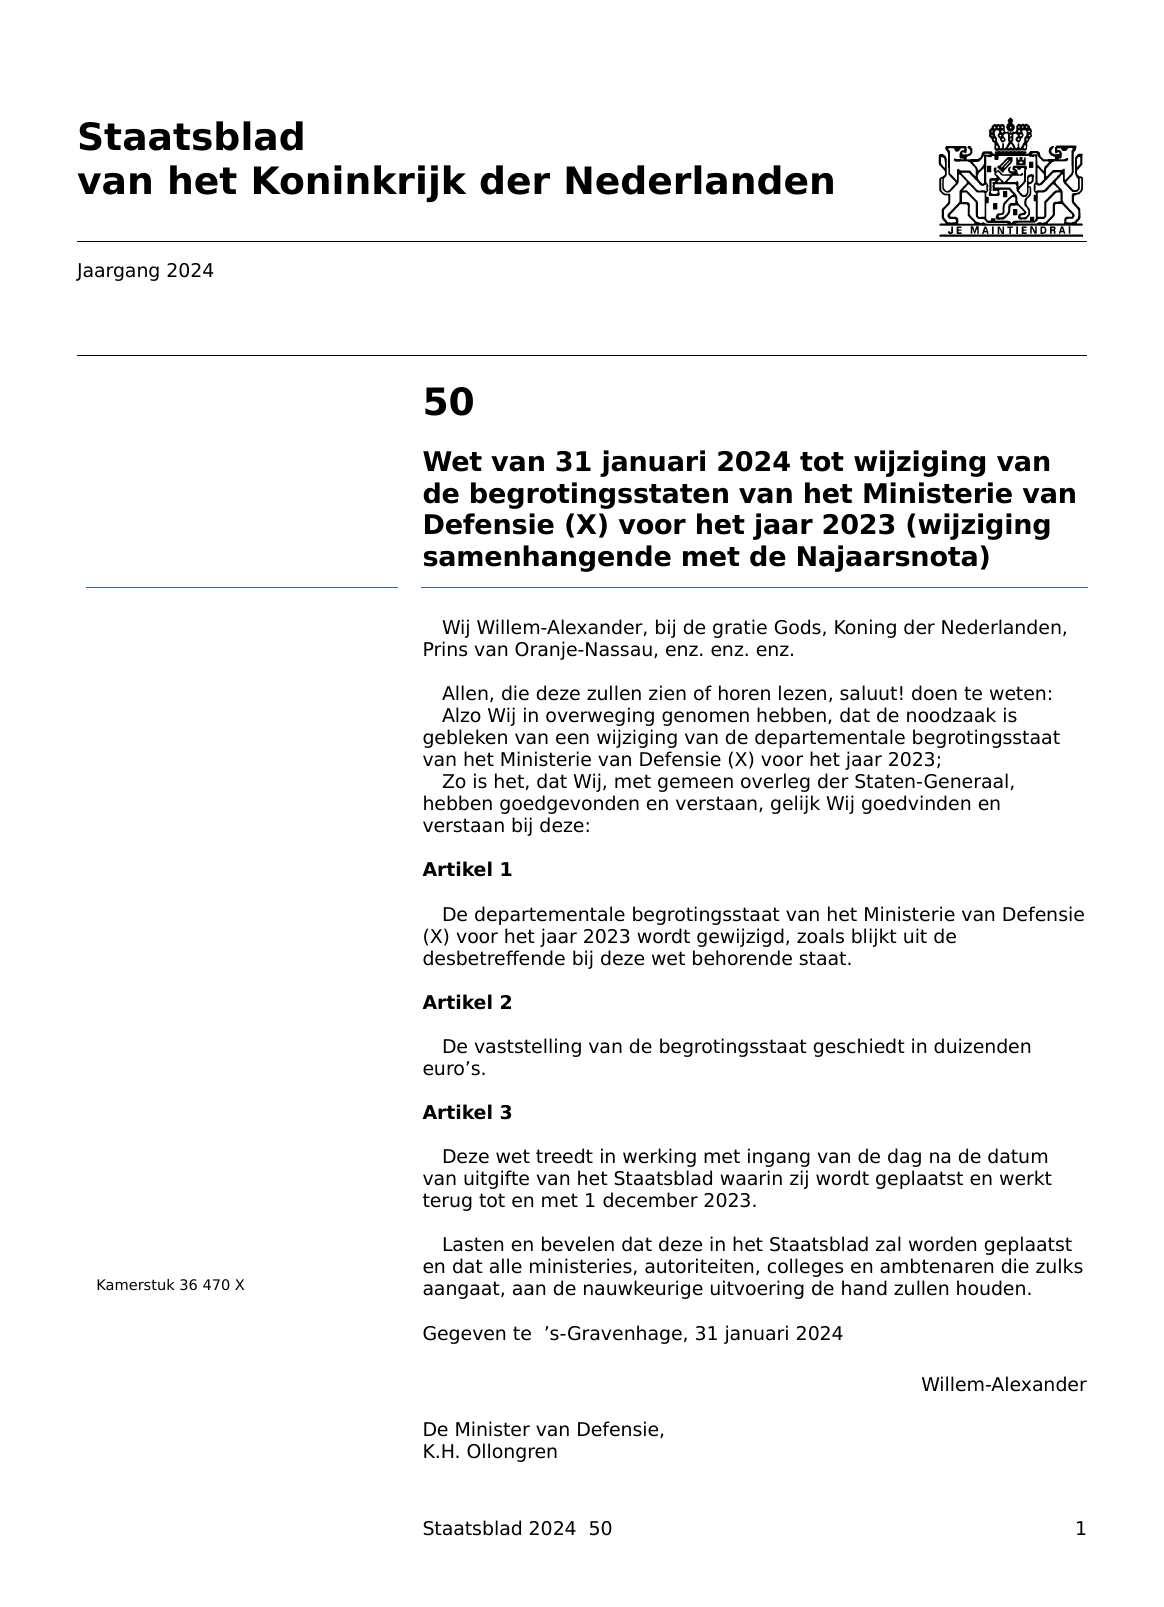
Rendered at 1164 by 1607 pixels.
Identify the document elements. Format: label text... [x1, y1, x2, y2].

text Gegeven te ’s-Gravenhage, 31 januari 2024 [422, 1322, 1087, 1344]
text Zo is het, dat Wij, met gemeen overleg der Staten-Generaal, hebben goedgevonden en verstaan, gelijk Wij goedvinden en verstaan bij deze: [422, 771, 1087, 837]
text Willem-Alexander [422, 1374, 1087, 1396]
text Wet van 31 januari 2024 tot wijziging van de begrotingsstaten van het Ministerie van Defensie (X) voor het jaar 2023 (wijziging samenhangende met de Najaarsnota) [422, 447, 1087, 573]
text De departementale begrotingsstaat van het Ministerie van Defensie (X) voor het jaar 2023 wordt gewijzigd, zoals blijkt uit de desbetreffende bij deze wet behorende staat. [422, 903, 1087, 969]
subtitle Artikel 3 [422, 1102, 1087, 1124]
text Wij Willem-Alexander, bij de gratie Gods, Koning der Nederlanden, Prins van Oranje-Nassau, enz. enz. enz. [422, 617, 1087, 661]
table_header [886, 100, 1087, 241]
text Allen, die deze zullen zien of horen lezen, saluut! doen te weten: [422, 683, 1087, 705]
subtitle Artikel 2 [422, 992, 1087, 1014]
table_cell Jaargang 2024 [77, 242, 1087, 355]
text De vaststelling van de begrotingsstaat geschiedt in duizenden euro’s. [422, 1036, 1087, 1080]
subtitle 50 [422, 381, 1087, 424]
table_header Staatsblad van het Koninkrijk der Nederlanden [77, 100, 886, 241]
text Kamerstuk 36 470 X [77, 1277, 396, 1294]
subtitle Artikel 1 [422, 859, 1087, 881]
text De Minister van Defensie, K.H. Ollongren [422, 1418, 1087, 1462]
text Deze wet treedt in werking met ingang van de dag na de datum van uitgifte van het Staatsblad waarin zij wordt geplaatst en werkt terug tot en met 1 december 2023. [422, 1146, 1087, 1212]
text Alzo Wij in overweging genomen hebben, dat de noodzaak is gebleken van een wijziging van de departementale begrotingsstaat van het Ministerie van Defensie (X) voor het jaar 2023; [422, 705, 1087, 771]
text Lasten en bevelen dat deze in het Staatsblad zal worden geplaatst en dat alle ministeries, autoriteiten, colleges en ambtenaren die zulks aangaat, aan de nauwkeurige uitvoering de hand zullen houden. [422, 1234, 1087, 1300]
picture [936, 115, 1087, 240]
